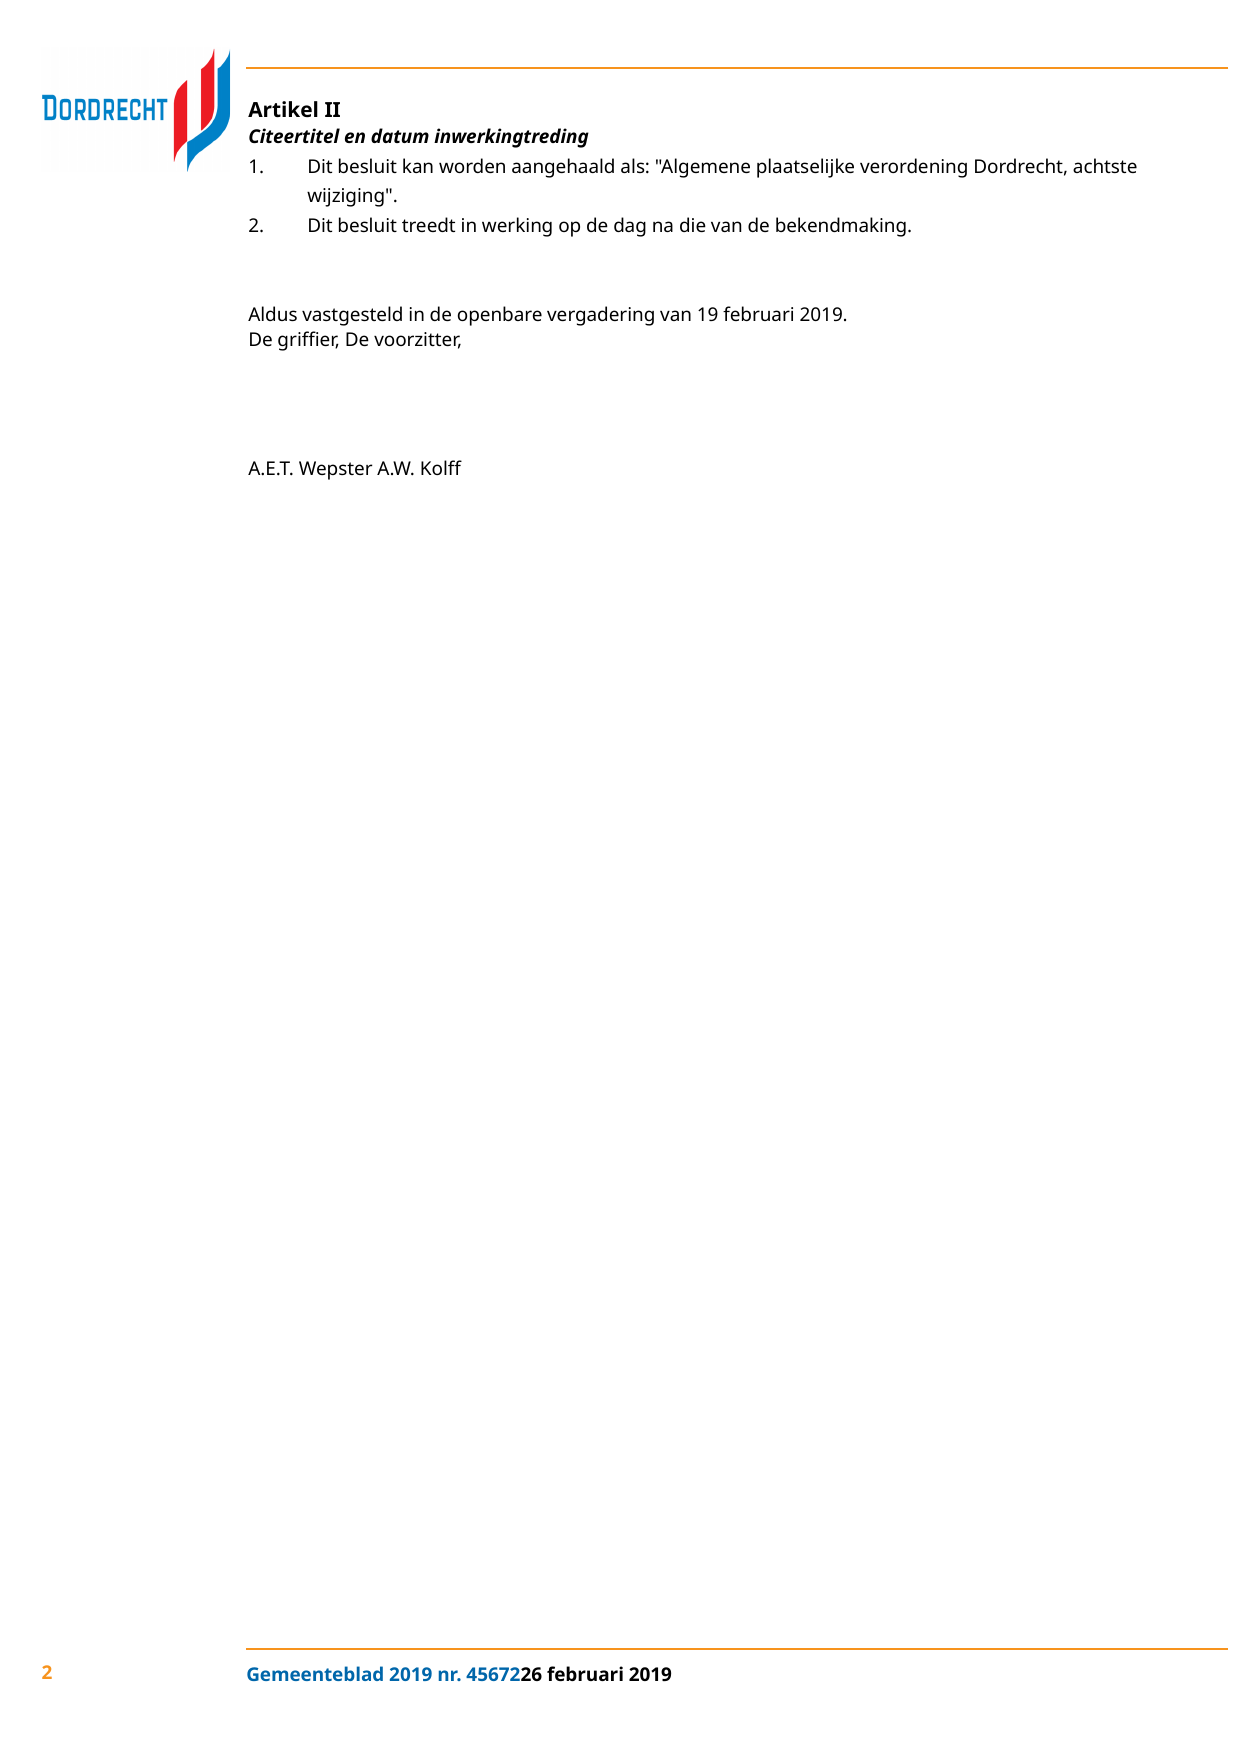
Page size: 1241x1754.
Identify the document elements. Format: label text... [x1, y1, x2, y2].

picture [41, 47, 231, 172]
text A.E.T. Wepster A.W. Kolff [248, 455, 1152, 481]
text Citeertitel en datum inwerkingtreding [248, 123, 1152, 149]
list Dit besluit treedt in werking op de dag na die van de bekendmaking. [248, 212, 1152, 238]
list Dit besluit kan worden aangehaald als: "Algemene plaatselijke verordening Dordrecht, achtste wijziging". [248, 153, 1152, 208]
text Aldus vastgesteld in de openbare vergadering van 19 februari 2019. [248, 301, 1152, 326]
text Artikel II [248, 95, 1152, 123]
text De griffier, De voorzitter, [248, 326, 1152, 352]
